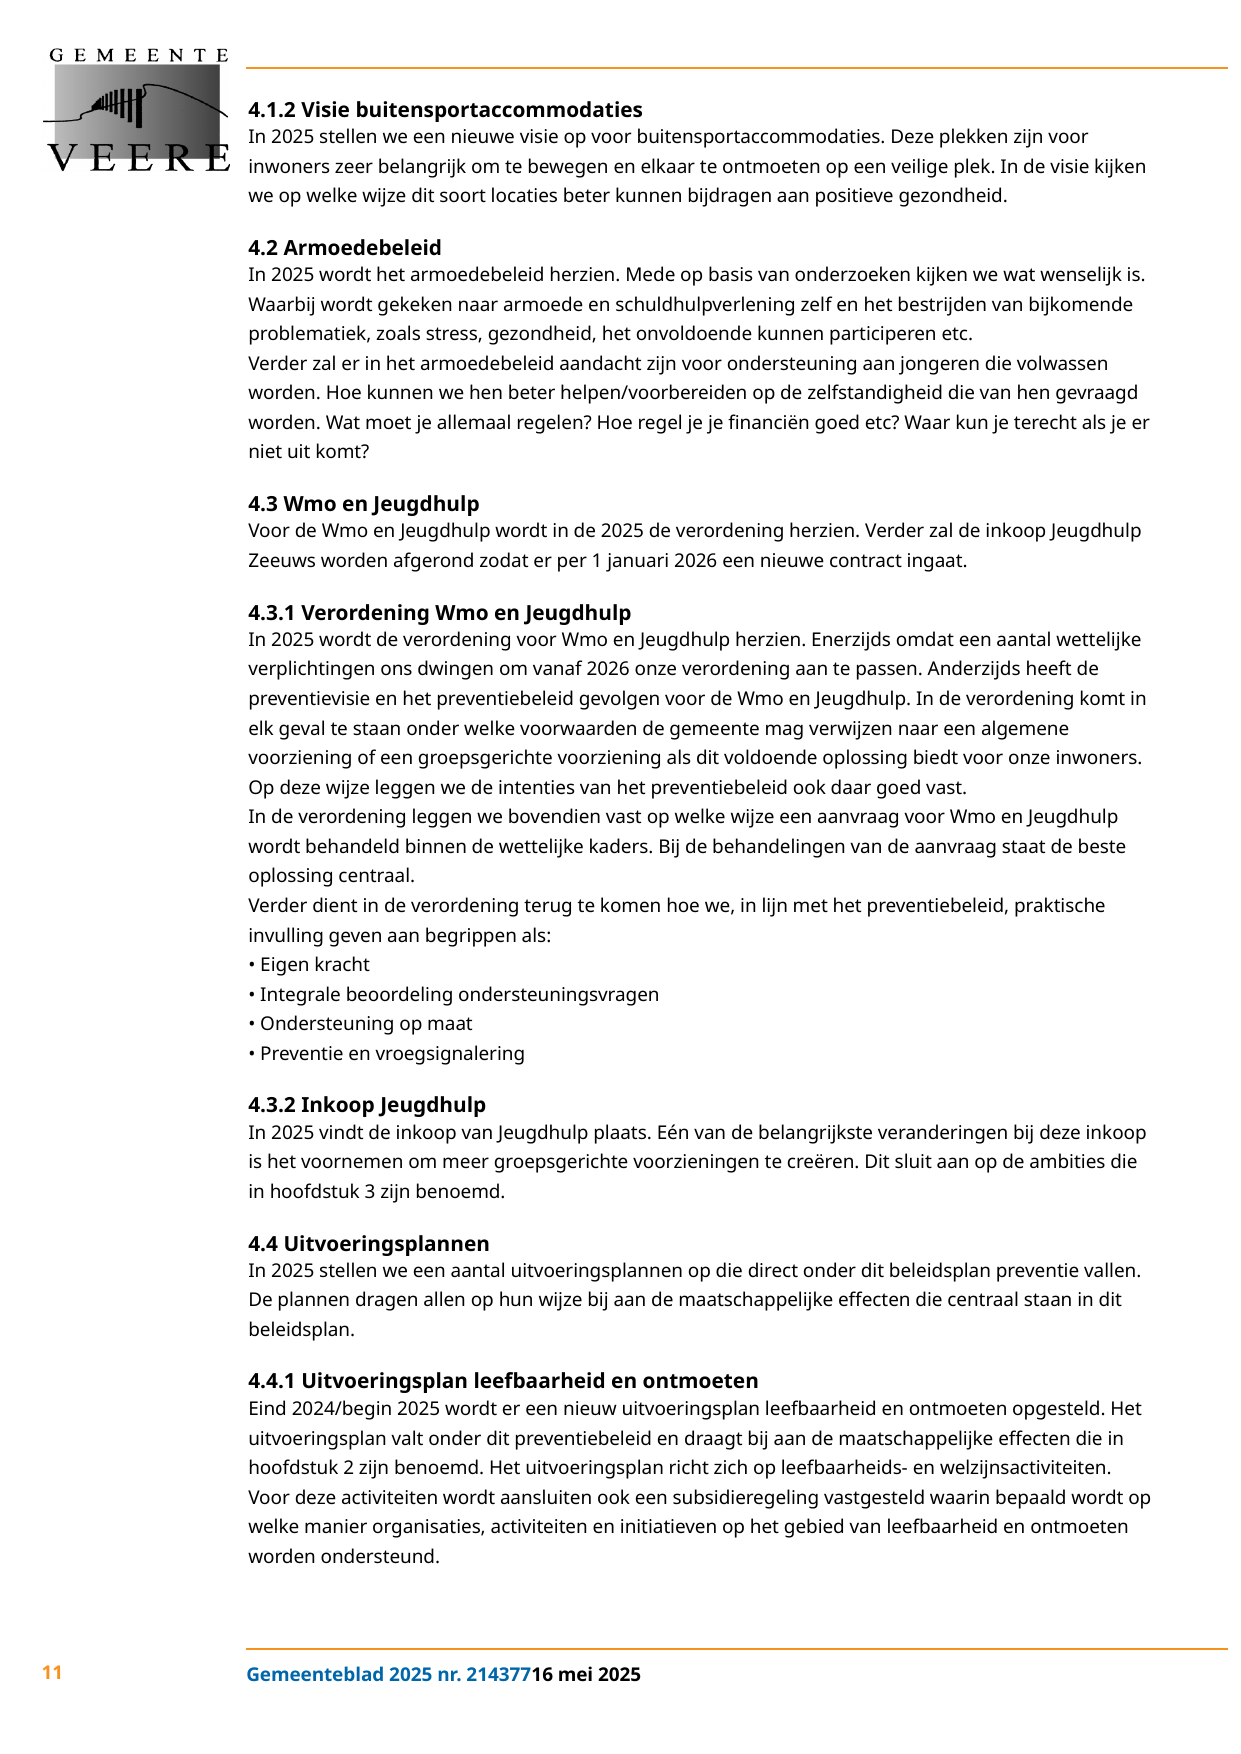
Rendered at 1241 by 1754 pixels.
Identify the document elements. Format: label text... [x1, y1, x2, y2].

text In de verordening leggen we bovendien vast op welke wijze een aanvraag voor Wmo en Jeugdhulp wordt behandeld binnen de wettelijke kaders. Bij de behandelingen van de aanvraag staat de beste oplossing centraal. [248, 803, 1152, 888]
text In 2025 vindt de inkoop van Jeugdhulp plaats. Eén van de belangrijkste veranderingen bij deze inkoop is het voornemen om meer groepsgerichte voorzieningen te creëren. Dit sluit aan op de ambities die in hoofdstuk 3 zijn benoemd. [248, 1119, 1152, 1204]
text • Integrale beoordeling ondersteuningsvragen [248, 981, 1152, 1007]
text 4.3.1 Verordening Wmo en Jeugdhulp [248, 598, 1152, 626]
text In 2025 wordt het armoedebeleid herzien. Mede op basis van onderzoeken kijken we wat wenselijk is. Waarbij wordt gekeken naar armoede en schuldhulpverlening zelf en het bestrijden van bijkomende problematiek, zoals stress, gezondheid, het onvoldoende kunnen participeren etc. [248, 261, 1152, 346]
text Verder zal er in het armoedebeleid aandacht zijn voor ondersteuning aan jongeren die volwassen worden. Hoe kunnen we hen beter helpen/voorbereiden op de zelfstandigheid die van hen gevraagd worden. Wat moet je allemaal regelen? Hoe regel je je financiën goed etc? Waar kun je terecht als je er niet uit komt? [248, 350, 1152, 464]
text 4.4 Uitvoeringsplannen [248, 1229, 1152, 1257]
text Verder dient in de verordening terug te komen hoe we, in lijn met het preventiebeleid, praktische invulling geven aan begrippen als: [248, 892, 1152, 948]
text 4.3 Wmo en Jeugdhulp [248, 489, 1152, 518]
text • Ondersteuning op maat [248, 1011, 1152, 1036]
text 4.4.1 Uitvoeringsplan leefbaarheid en ontmoeten [248, 1367, 1152, 1395]
text 4.2 Armoedebeleid [248, 233, 1152, 261]
text 4.3.2 Inkoop Jeugdhulp [248, 1091, 1152, 1119]
picture [41, 47, 231, 172]
text Eind 2024/begin 2025 wordt er een nieuw uitvoeringsplan leefbaarheid en ontmoeten opgesteld. Het uitvoeringsplan valt onder dit preventiebeleid en draagt bij aan de maatschappelijke effecten die in hoofdstuk 2 zijn benoemd. Het uitvoeringsplan richt zich op leefbaarheids- en welzijnsactiviteiten. Voor deze activiteiten wordt aansluiten ook een subsidieregeling vastgesteld waarin bepaald wordt op welke manier organisaties, activiteiten en initiatieven op het gebied van leefbaarheid en ontmoeten worden ondersteund. [248, 1395, 1152, 1569]
text Voor de Wmo en Jeugdhulp wordt in de 2025 de verordening herzien. Verder zal de inkoop Jeugdhulp Zeeuws worden afgerond zodat er per 1 januari 2026 een nieuwe contract ingaat. [248, 518, 1152, 573]
text In 2025 stellen we een nieuwe visie op voor buitensportaccommodaties. Deze plekken zijn voor inwoners zeer belangrijk om te bewegen en elkaar te ontmoeten op een veilige plek. In de visie kijken we op welke wijze dit soort locaties beter kunnen bijdragen aan positieve gezondheid. [248, 123, 1152, 208]
text • Preventie en vroegsignalering [248, 1040, 1152, 1066]
text In 2025 wordt de verordening voor Wmo en Jeugdhulp herzien. Enerzijds omdat een aantal wettelijke verplichtingen ons dwingen om vanaf 2026 onze verordening aan te passen. Anderzijds heeft de preventievisie en het preventiebeleid gevolgen voor de Wmo en Jeugdhulp. In de verordening komt in elk geval te staan onder welke voorwaarden de gemeente mag verwijzen naar een algemene voorziening of een groepsgerichte voorziening als dit voldoende oplossing biedt voor onze inwoners. Op deze wijze leggen we de intenties van het preventiebeleid ook daar goed vast. [248, 626, 1152, 800]
text In 2025 stellen we een aantal uitvoeringsplannen op die direct onder dit beleidsplan preventie vallen. De plannen dragen allen op hun wijze bij aan de maatschappelijke effecten die centraal staan in dit beleidsplan. [248, 1257, 1152, 1342]
text 4.1.2 Visie buitensportaccommodaties [248, 95, 1152, 123]
text • Eigen kracht [248, 951, 1152, 977]
